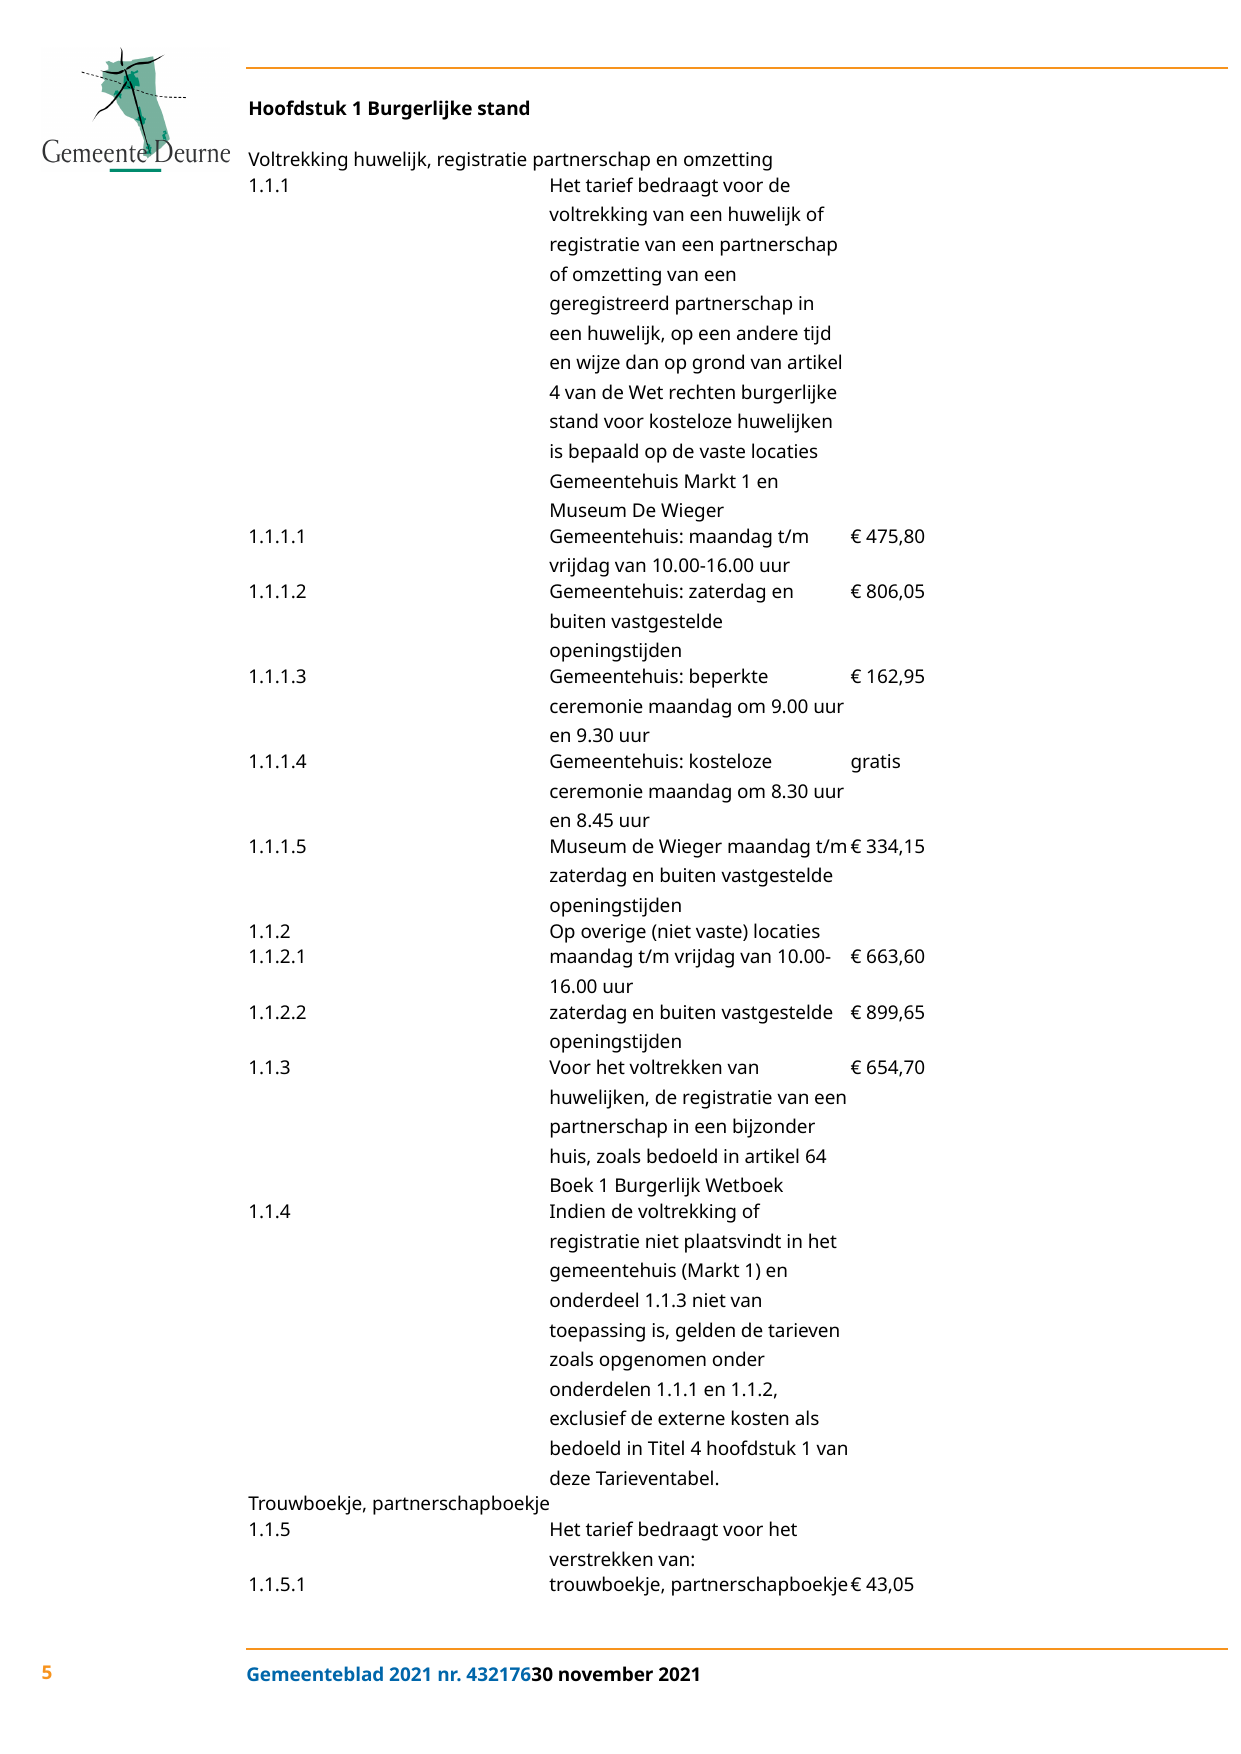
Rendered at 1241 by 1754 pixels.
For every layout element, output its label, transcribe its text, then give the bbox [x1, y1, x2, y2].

table_cell gratis [850, 748, 1152, 833]
table_cell 1.1.1.3 [248, 663, 549, 748]
table_cell 1.1.2 [248, 918, 549, 944]
table_cell [850, 1516, 1152, 1571]
table_cell 1.1.2.1 [248, 944, 549, 999]
table_cell [850, 918, 1152, 944]
table_cell € 806,05 [850, 579, 1152, 663]
table_cell 1.1.1 [248, 172, 549, 523]
table_cell Op overige (niet vaste) locaties [549, 918, 850, 944]
table_cell Trouwboekje, partnerschapboekje [248, 1490, 1152, 1516]
table_cell maandag t/m vrijdag van 10.00-16.00 uur [549, 944, 850, 999]
table_cell 1.1.5 [248, 1516, 549, 1571]
table_cell € 475,80 [850, 523, 1152, 578]
table_cell 1.1.3 [248, 1054, 549, 1198]
table_cell Gemeentehuis: maandag t/m vrijdag van 10.00-16.00 uur [549, 523, 850, 578]
table_cell Het tarief bedraagt voor het verstrekken van: [549, 1516, 850, 1571]
table_cell [850, 172, 1152, 523]
table_cell 1.1.5.1 [248, 1571, 549, 1597]
table_cell Voltrekking huwelijk, registratie partnerschap en omzetting [248, 146, 1152, 172]
table_cell [850, 1199, 1152, 1490]
table_cell trouwboekje, partnerschapboekje [549, 1571, 850, 1597]
picture [41, 47, 231, 172]
table_cell Het tarief bedraagt voor de voltrekking van een huwelijk of registratie van een partnerschap of omzetting van een geregistreerd partnerschap in een huwelijk, op een andere tijd en wijze dan op grond van artikel 4 van de Wet rechten burgerlijke stand voor kosteloze huwelijken is bepaald op de vaste locaties Gemeentehuis Markt 1 en Museum De Wieger [549, 172, 850, 523]
table_cell [549, 121, 850, 146]
table_cell [248, 121, 549, 146]
table_cell 1.1.4 [248, 1199, 549, 1490]
table_cell € 663,60 [850, 944, 1152, 999]
table_cell Gemeentehuis: beperkte ceremonie maandag om 9.00 uur en 9.30 uur [549, 663, 850, 748]
table_cell Gemeentehuis: zaterdag en buiten vastgestelde openingstijden [549, 579, 850, 663]
table_cell 1.1.1.1 [248, 523, 549, 578]
table_cell 1.1.1.2 [248, 579, 549, 663]
table_cell € 43,05 [850, 1571, 1152, 1597]
table_cell Gemeentehuis: kosteloze ceremonie maandag om 8.30 uur en 8.45 uur [549, 748, 850, 833]
table_cell € 334,15 [850, 833, 1152, 918]
table_cell Museum de Wieger maandag t/m zaterdag en buiten vastgestelde openingstijden [549, 833, 850, 918]
table_cell 1.1.1.5 [248, 833, 549, 918]
table_cell € 899,65 [850, 999, 1152, 1054]
table_cell Hoofdstuk 1 Burgerlijke stand [248, 95, 1152, 121]
table_cell € 162,95 [850, 663, 1152, 748]
table_cell zaterdag en buiten vastgestelde openingstijden [549, 999, 850, 1054]
table_cell Indien de voltrekking of registratie niet plaatsvindt in het gemeentehuis (Markt 1) en onderdeel 1.1.3 niet van toepassing is, gelden de tarieven zoals opgenomen onder onderdelen 1.1.1 en 1.1.2, exclusief de externe kosten als bedoeld in Titel 4 hoofdstuk 1 van deze Tarieventabel. [549, 1199, 850, 1490]
table_cell € 654,70 [850, 1054, 1152, 1198]
table_cell 1.1.1.4 [248, 748, 549, 833]
table_cell [850, 121, 1152, 146]
table_cell 1.1.2.2 [248, 999, 549, 1054]
table_cell Voor het voltrekken van huwelijken, de registratie van een partnerschap in een bijzonder huis, zoals bedoeld in artikel 64 Boek 1 Burgerlijk Wetboek [549, 1054, 850, 1198]
